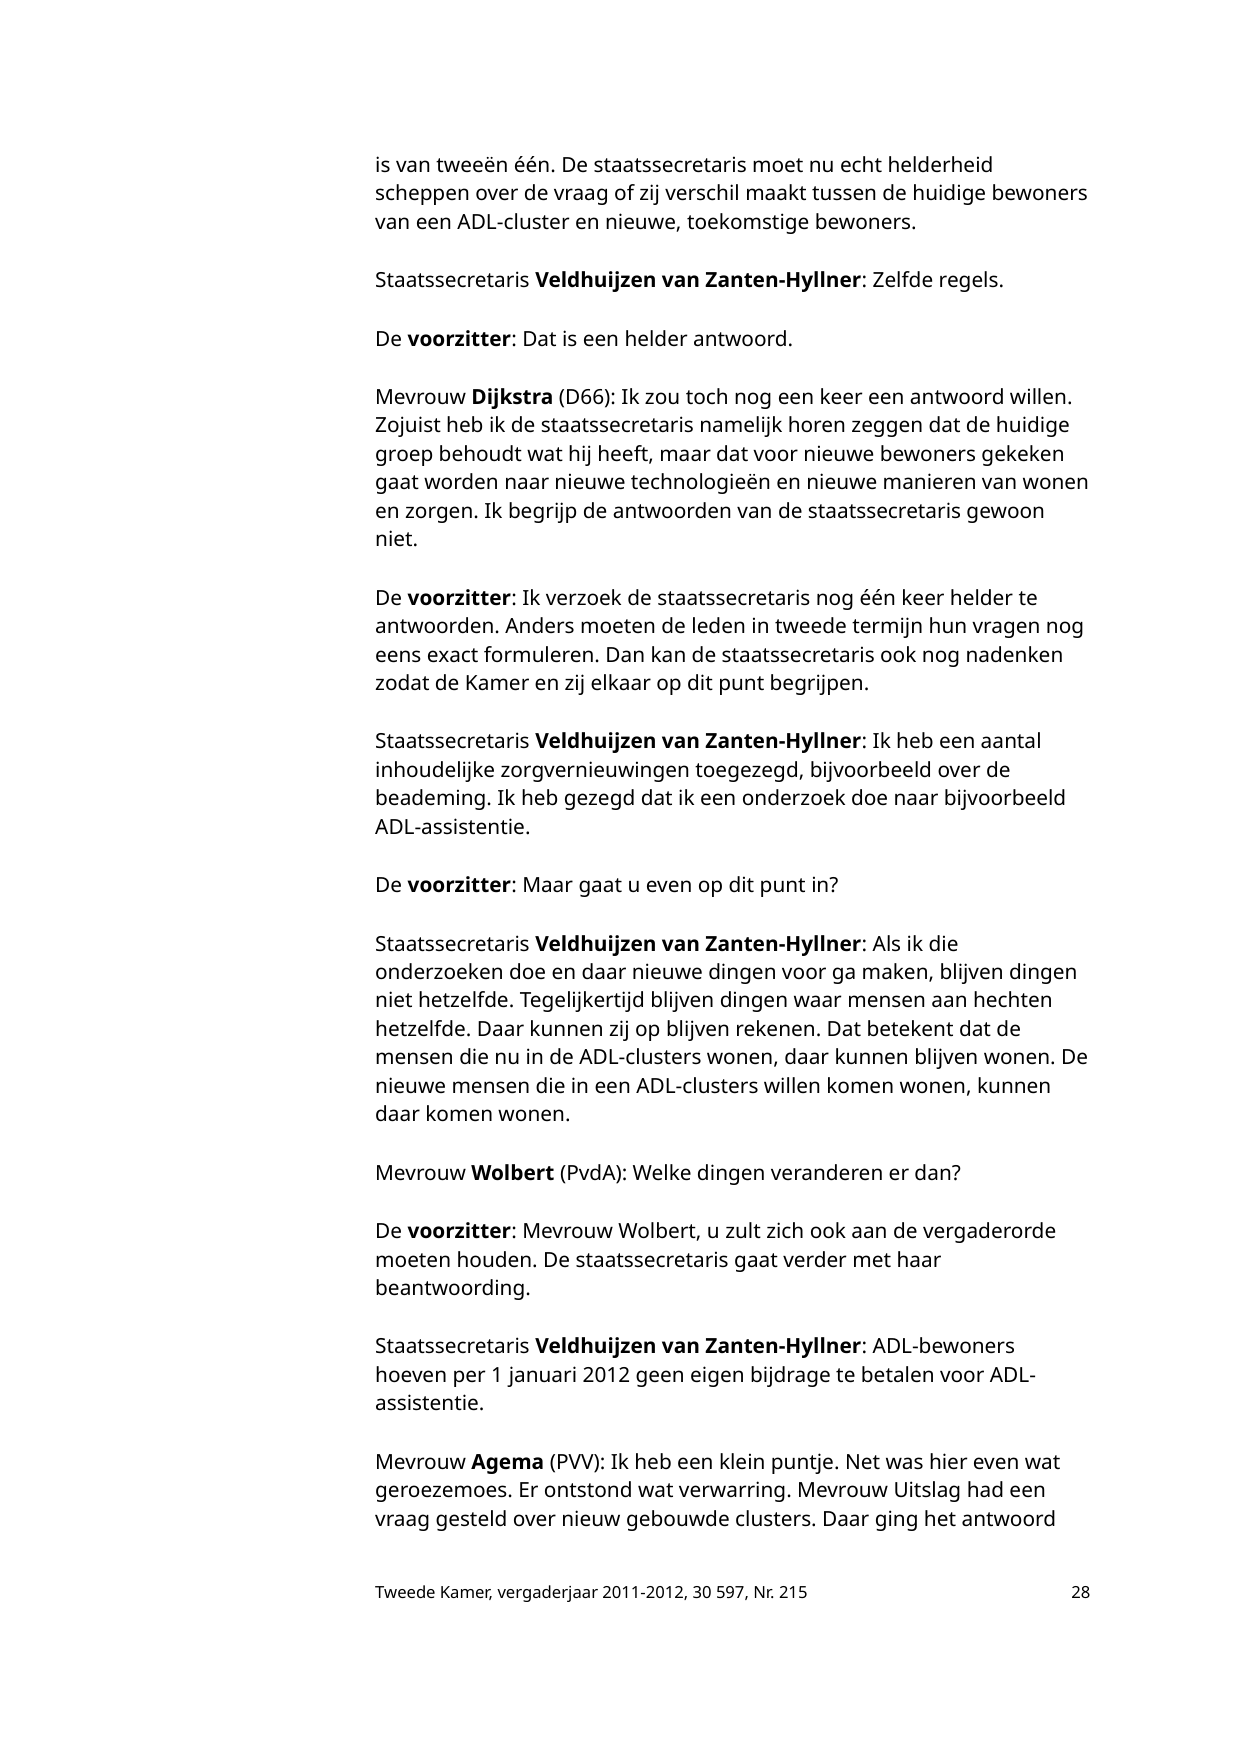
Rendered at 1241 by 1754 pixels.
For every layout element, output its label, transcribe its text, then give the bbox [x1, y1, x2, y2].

text Staatssecretaris Veldhuijzen van Zanten-Hyllner: Als ik die onderzoeken doe en daar nieuwe dingen voor ga maken, blijven dingen niet hetzelfde. Tegelijkertijd blijven dingen waar mensen aan hechten hetzelfde. Daar kunnen zij op blijven rekenen. Dat betekent dat de mensen die nu in de ADL-clusters wonen, daar kunnen blijven wonen. De nieuwe mensen die in een ADL-clusters willen komen wonen, kunnen daar komen wonen. [375, 929, 1090, 1128]
text De voorzitter: Dat is een helder antwoord. [375, 324, 1090, 352]
text Mevrouw Agema (PVV): Ik heb een klein puntje. Net was hier even wat geroezemoes. Er ontstond wat verwarring. Mevrouw Uitslag had een vraag gesteld over nieuw gebouwde clusters. Daar ging het antwoord [375, 1447, 1090, 1532]
text De voorzitter: Mevrouw Wolbert, u zult zich ook aan de vergaderorde moeten houden. De staatssecretaris gaat verder met haar beantwoording. [375, 1216, 1090, 1302]
text De voorzitter: Maar gaat u even op dit punt in? [375, 870, 1090, 899]
text Mevrouw Wolbert (PvdA): Welke dingen veranderen er dan? [375, 1158, 1090, 1186]
text De voorzitter: Ik verzoek de staatssecretaris nog één keer helder te antwoorden. Anders moeten de leden in tweede termijn hun vragen nog eens exact formuleren. Dan kan de staatssecretaris ook nog nadenken zodat de Kamer en zij elkaar op dit punt begrijpen. [375, 583, 1090, 697]
text is van tweeën één. De staatssecretaris moet nu echt helderheid scheppen over de vraag of zij verschil maakt tussen de huidige bewoners van een ADL-cluster en nieuwe, toekomstige bewoners. [375, 150, 1090, 235]
text Staatssecretaris Veldhuijzen van Zanten-Hyllner: Zelfde regels. [375, 265, 1090, 294]
text Staatssecretaris Veldhuijzen van Zanten-Hyllner: Ik heb een aantal inhoudelijke zorgvernieuwingen toegezegd, bijvoorbeeld over de beademing. Ik heb gezegd dat ik een onderzoek doe naar bijvoorbeeld ADL-assistentie. [375, 727, 1090, 840]
text Mevrouw Dijkstra (D66): Ik zou toch nog een keer een antwoord willen. Zojuist heb ik de staatssecretaris namelijk horen zeggen dat de huidige groep behoudt wat hij heeft, maar dat voor nieuwe bewoners gekeken gaat worden naar nieuwe technologieën en nieuwe manieren van wonen en zorgen. Ik begrijp de antwoorden van de staatssecretaris gewoon niet. [375, 382, 1090, 553]
text Staatssecretaris Veldhuijzen van Zanten-Hyllner: ADL-bewoners hoeven per 1 januari 2012 geen eigen bijdrage te betalen voor ADL-assistentie. [375, 1332, 1090, 1417]
